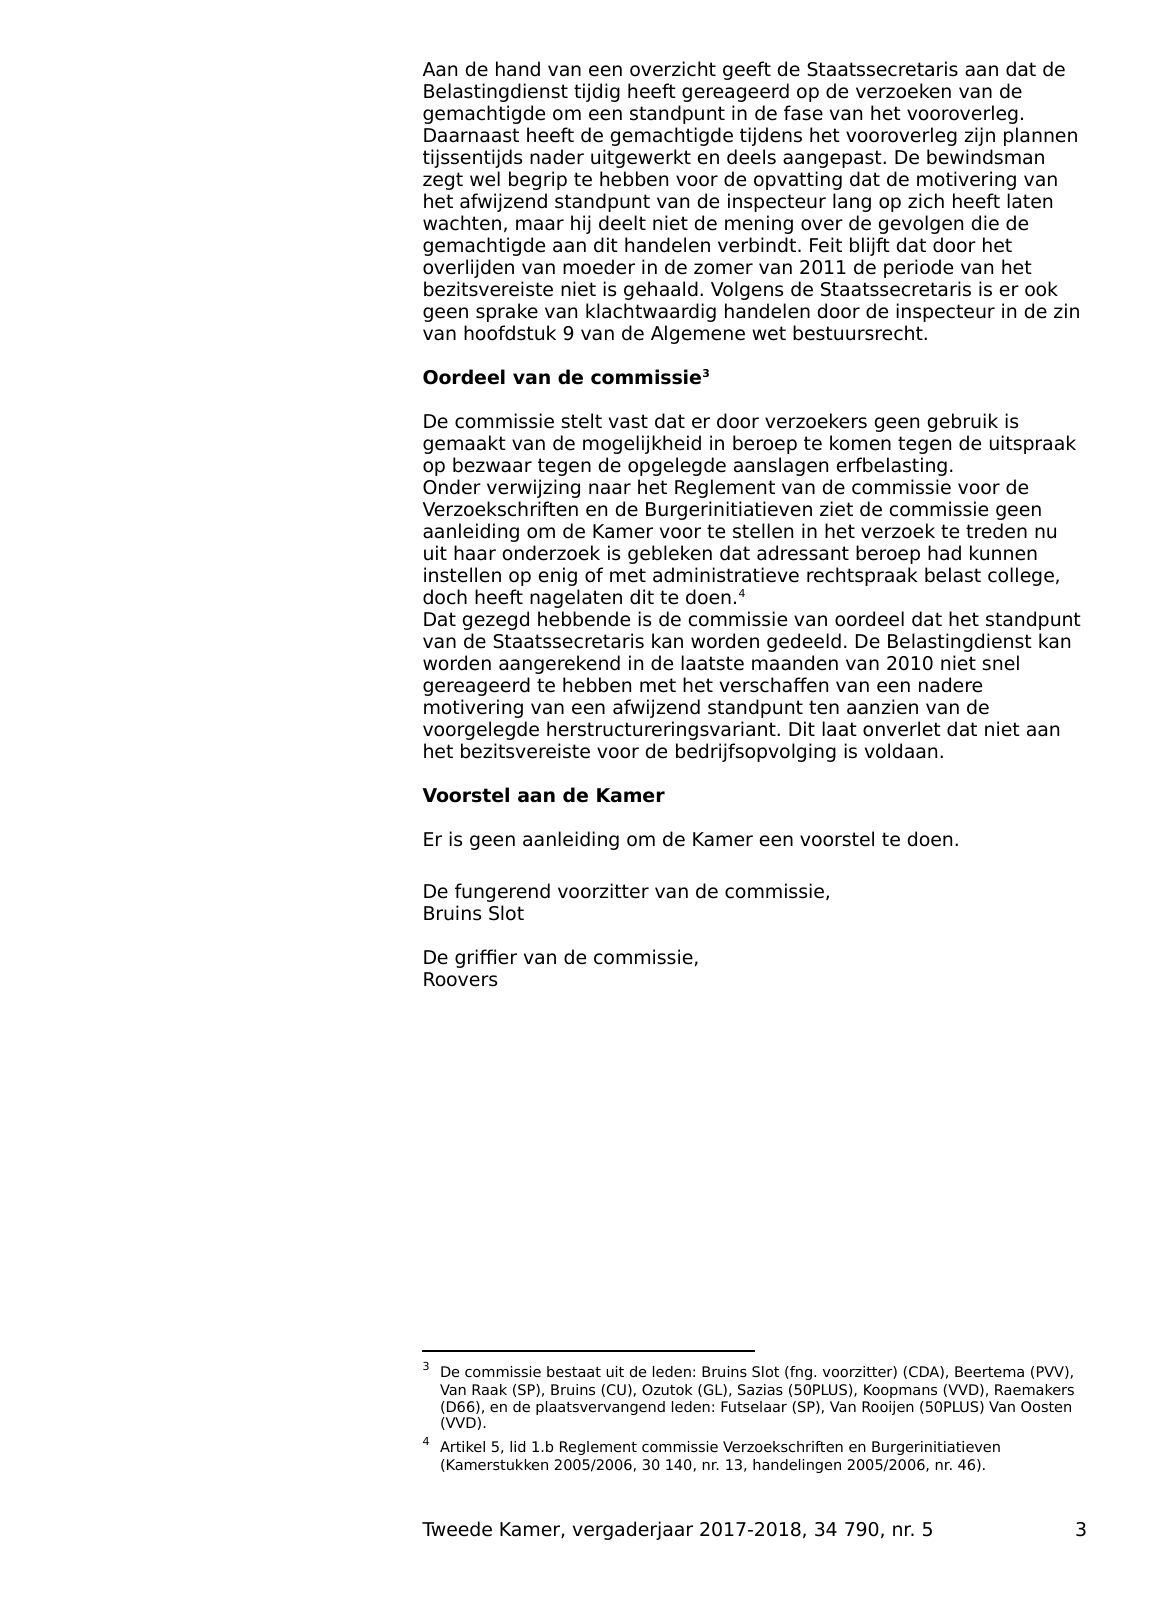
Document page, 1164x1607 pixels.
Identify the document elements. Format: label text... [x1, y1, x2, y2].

text Onder verwijzing naar het Reglement van de commissie voor de Verzoekschriften en de Burgerinitiatieven ziet de commissie geen aanleiding om de Kamer voor te stellen in het verzoek te treden nu uit haar onderzoek is gebleken dat adressant beroep had kunnen instellen op enig of met administratieve rechtspraak belast college, doch heeft nagelaten dit te doen. [422, 477, 1087, 609]
text De commissie bestaat uit de leden: Bruins Slot (fng. voorzitter) (CDA), Beertema (PVV), Van Raak (SP), Bruins (CU), Ozutok (GL), Sazias (50PLUS), Koopmans (VVD), Raemakers (D66), en de plaatsvervangend leden: Futselaar (SP), Van Rooijen (50PLUS) Van Oosten (VVD). [422, 1360, 1087, 1432]
text Aan de hand van een overzicht geeft de Staatssecretaris aan dat de Belastingdienst tijdig heeft gereageerd op de verzoeken van de gemachtigde om een standpunt in de fase van het vooroverleg. Daarnaast heeft de gemachtigde tijdens het vooroverleg zijn plannen tijssentijds nader uitgewerkt en deels aangepast. De bewindsman zegt wel begrip te hebben voor de opvatting dat de motivering van het afwijzend standpunt van de inspecteur lang op zich heeft laten wachten, maar hij deelt niet de mening over de gevolgen die de gemachtigde aan dit handelen verbindt. Feit blijft dat door het overlijden van moeder in de zomer van 2011 de periode van het bezitsvereiste niet is gehaald. Volgens de Staatssecretaris is er ook geen sprake van klachtwaardig handelen door de inspecteur in de zin van hoofdstuk 9 van de Algemene wet bestuursrecht. [422, 59, 1087, 345]
text Dat gezegd hebbende is de commissie van oordeel dat het standpunt van de Staatssecretaris kan worden gedeeld. De Belastingdienst kan worden aangerekend in de laatste maanden van 2010 niet snel gereageerd te hebben met het verschaffen van een nadere motivering van een afwijzend standpunt ten aanzien van de voorgelegde herstructureringsvariant. Dit laat onverlet dat niet aan het bezitsvereiste voor de bedrijfsopvolging is voldaan. [422, 609, 1087, 763]
text De fungerend voorzitter van de commissie, Bruins Slot [422, 881, 1087, 925]
text Er is geen aanleiding om de Kamer een voorstel te doen. [422, 829, 1087, 851]
text Artikel 5, lid 1.b Reglement commissie Verzoekschriften en Burgerinitiatieven (Kamerstukken 2005/2006, 30 140, nr. 13, handelingen 2005/2006, nr. 46). [422, 1435, 1087, 1474]
text De griffier van de commissie, Roovers [422, 947, 1087, 991]
text De commissie stelt vast dat er door verzoekers geen gebruik is gemaakt van de mogelijkheid in beroep te komen tegen de uitspraak op bezwaar tegen de opgelegde aanslagen erfbelasting. [422, 411, 1087, 477]
subtitle Oordeel van de commissie [422, 367, 1087, 389]
subtitle Voorstel aan de Kamer [422, 785, 1087, 807]
